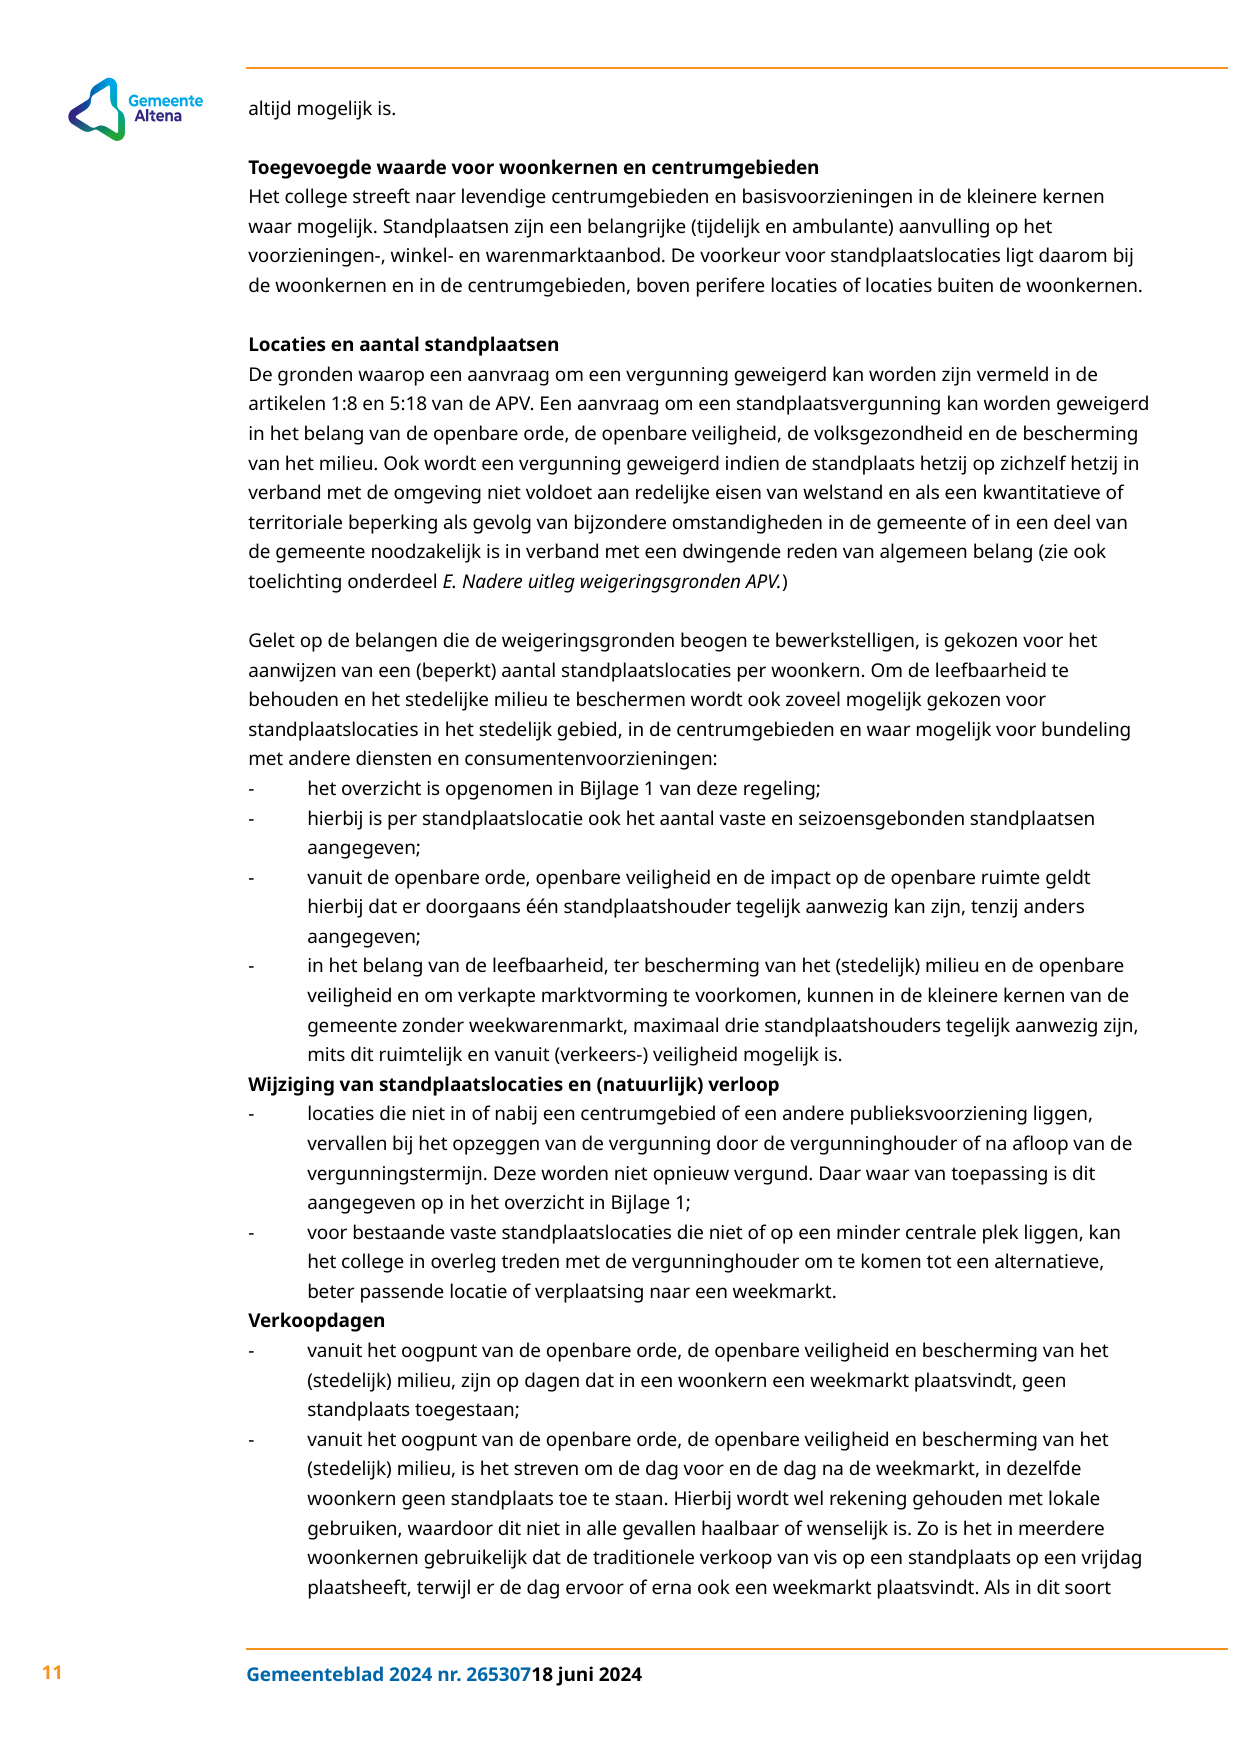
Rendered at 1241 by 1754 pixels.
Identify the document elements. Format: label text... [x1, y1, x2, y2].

text Het college streeft naar levendige centrumgebieden en basisvoorzieningen in de kleinere kernen waar mogelijk. Standplaatsen zijn een belangrijke (tijdelijk en ambulante) aanvulling op het voorzieningen-, winkel- en warenmarktaanbod. De voorkeur voor standplaatslocaties ligt daarom bij de woonkernen en in de centrumgebieden, boven perifere locaties of locaties buiten de woonkernen. [248, 183, 1152, 298]
text altijd mogelijk is. [248, 95, 1152, 121]
list vanuit de openbare orde, openbare veiligheid en de impact op de openbare ruimte geldt hierbij dat er doorgaans één standplaatshouder tegelijk aanwezig kan zijn, tenzij anders aangegeven; [248, 864, 1152, 949]
text Verkoopdagen [248, 1308, 1152, 1333]
text Toegevoegde waarde voor woonkernen en centrumgebieden [248, 154, 1152, 180]
list vanuit het oogpunt van de openbare orde, de openbare veiligheid en bescherming van het (stedelijk) milieu, is het streven om de dag voor en de dag na de weekmarkt, in dezelfde woonkern geen standplaats toe te staan. Hierbij wordt wel rekening gehouden met lokale gebruiken, waardoor dit niet in alle gevallen haalbaar of wenselijk is. Zo is het in meerdere woonkernen gebruikelijk dat de traditionele verkoop van vis op een standplaats op een vrijdag plaatsheeft, terwijl er de dag ervoor of erna ook een weekmarkt plaatsvindt. Als in dit soort [248, 1426, 1152, 1600]
text De gronden waarop een aanvraag om een vergunning geweigerd kan worden zijn vermeld in de artikelen 1:8 en 5:18 van de APV. Een aanvraag om een standplaatsvergunning kan worden geweigerd in het belang van de openbare orde, de openbare veiligheid, de volksgezondheid en de bescherming van het milieu. Ook wordt een vergunning geweigerd indien de standplaats hetzij op zichzelf hetzij in verband met de omgeving niet voldoet aan redelijke eisen van welstand en als een kwantitatieve of territoriale beperking als gevolg van bijzondere omstandigheden in de gemeente of in een deel van de gemeente noodzakelijk is in verband met een dwingende reden van algemeen belang (zie ook toelichting onderdeel E. Nadere uitleg weigeringsgronden APV.) [248, 361, 1152, 594]
list het overzicht is opgenomen in Bijlage 1 van deze regeling; [248, 775, 1152, 801]
text Wijziging van standplaatslocaties en (natuurlijk) verloop [248, 1071, 1152, 1097]
text Gelet op de belangen die de weigeringsgronden beogen te bewerkstelligen, is gekozen voor het aanwijzen van een (beperkt) aantal standplaatslocaties per woonkern. Om de leefbaarheid te behouden en het stedelijke milieu te beschermen wordt ook zoveel mogelijk gekozen voor standplaatslocaties in het stedelijk gebied, in de centrumgebieden en waar mogelijk voor bundeling met andere diensten en consumentenvoorzieningen: [248, 627, 1152, 771]
picture [41, 47, 231, 172]
list voor bestaande vaste standplaatslocaties die niet of op een minder centrale plek liggen, kan het college in overleg treden met de vergunninghouder om te komen tot een alternatieve, beter passende locatie of verplaatsing naar een weekmarkt. [248, 1219, 1152, 1304]
text Locaties en aantal standplaatsen [248, 331, 1152, 357]
list in het belang van de leefbaarheid, ter bescherming van het (stedelijk) milieu en de openbare veiligheid en om verkapte marktvorming te voorkomen, kunnen in de kleinere kernen van de gemeente zonder weekwarenmarkt, maximaal drie standplaatshouders tegelijk aanwezig zijn, mits dit ruimtelijk en vanuit (verkeers-) veiligheid mogelijk is. [248, 953, 1152, 1067]
list vanuit het oogpunt van de openbare orde, de openbare veiligheid en bescherming van het (stedelijk) milieu, zijn op dagen dat in een woonkern een weekmarkt plaatsvindt, geen standplaats toegestaan; [248, 1337, 1152, 1422]
list locaties die niet in of nabij een centrumgebied of een andere publieksvoorziening liggen, vervallen bij het opzeggen van de vergunning door de vergunninghouder of na afloop van de vergunningstermijn. Deze worden niet opnieuw vergund. Daar waar van toepassing is dit aangegeven op in het overzicht in Bijlage 1; [248, 1101, 1152, 1215]
list hierbij is per standplaatslocatie ook het aantal vaste en seizoensgebonden standplaatsen aangegeven; [248, 805, 1152, 860]
